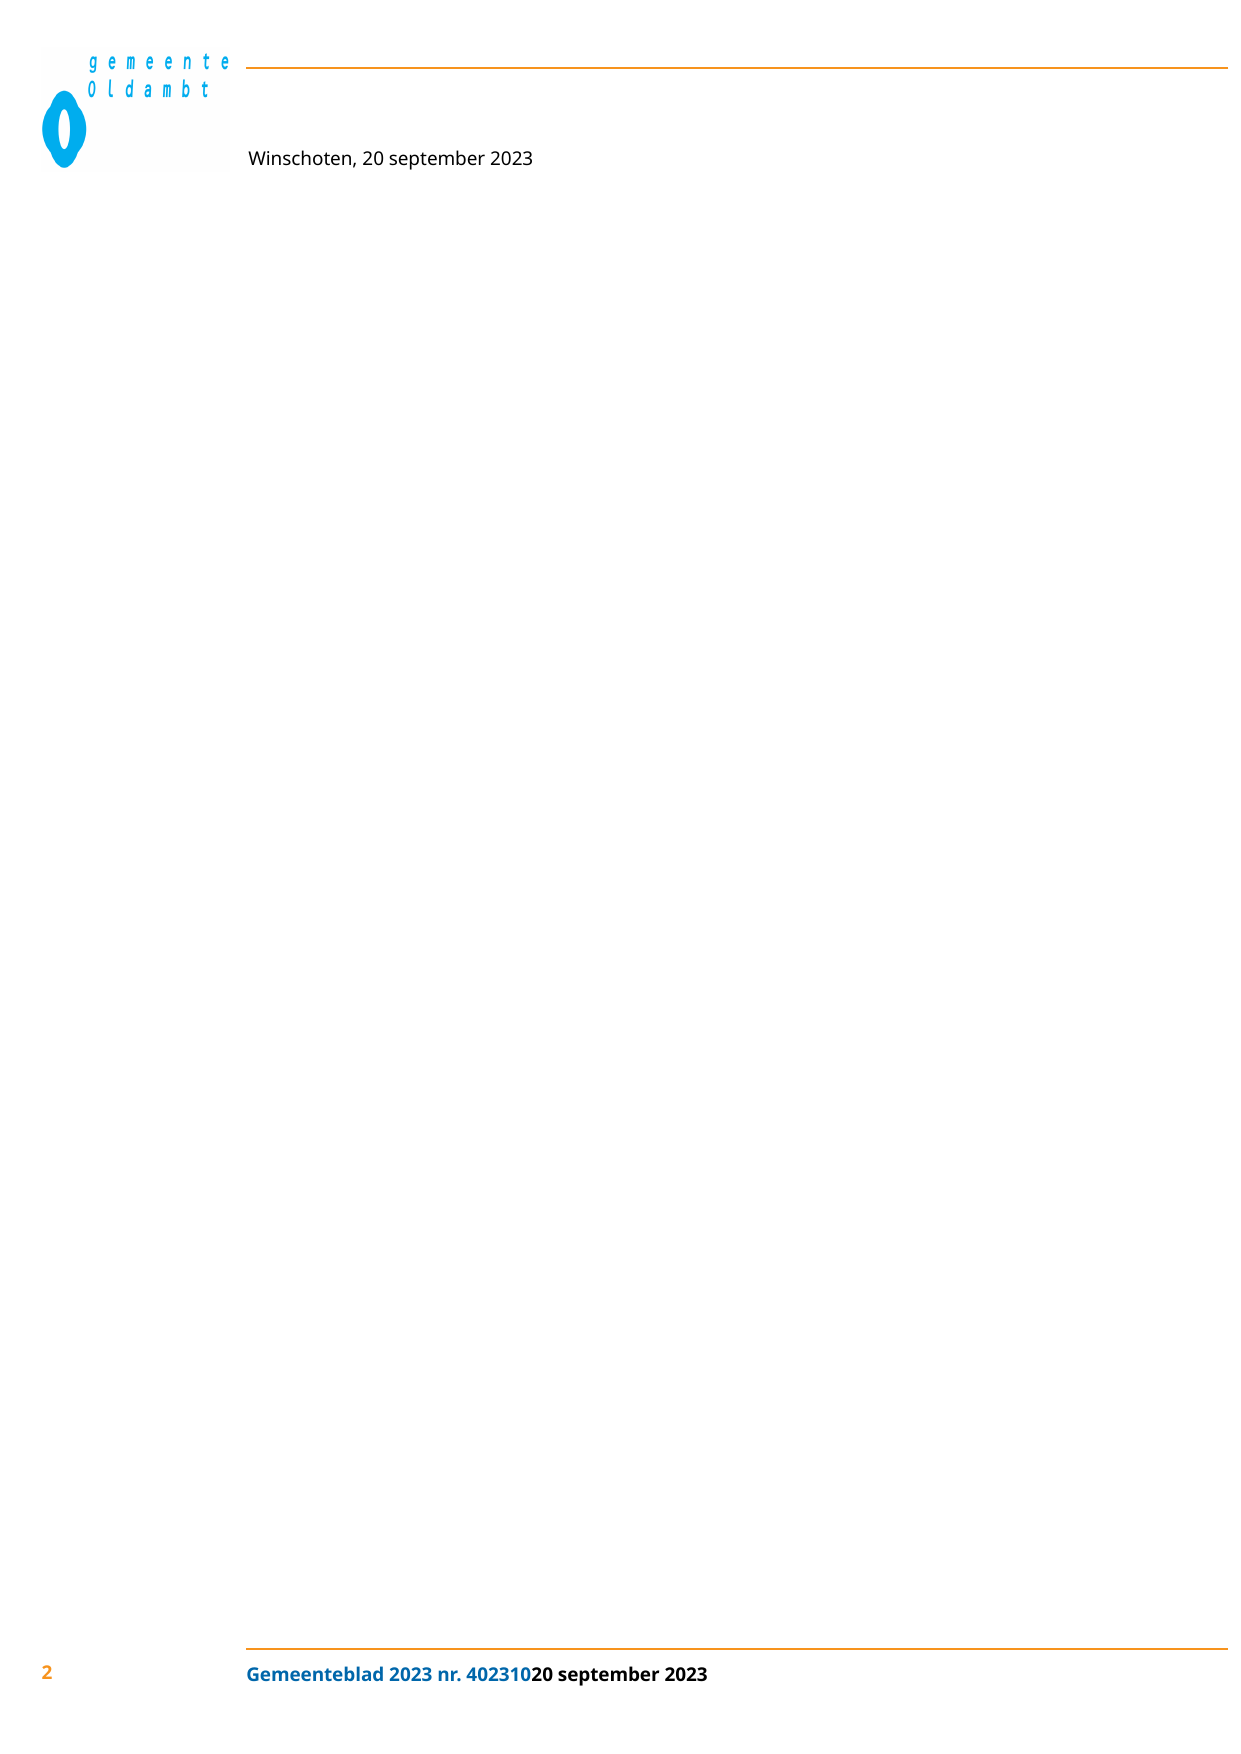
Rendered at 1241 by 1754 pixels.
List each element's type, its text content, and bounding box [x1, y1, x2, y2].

text Winschoten, 20 september 2023 [248, 145, 1152, 171]
picture [41, 47, 231, 172]
